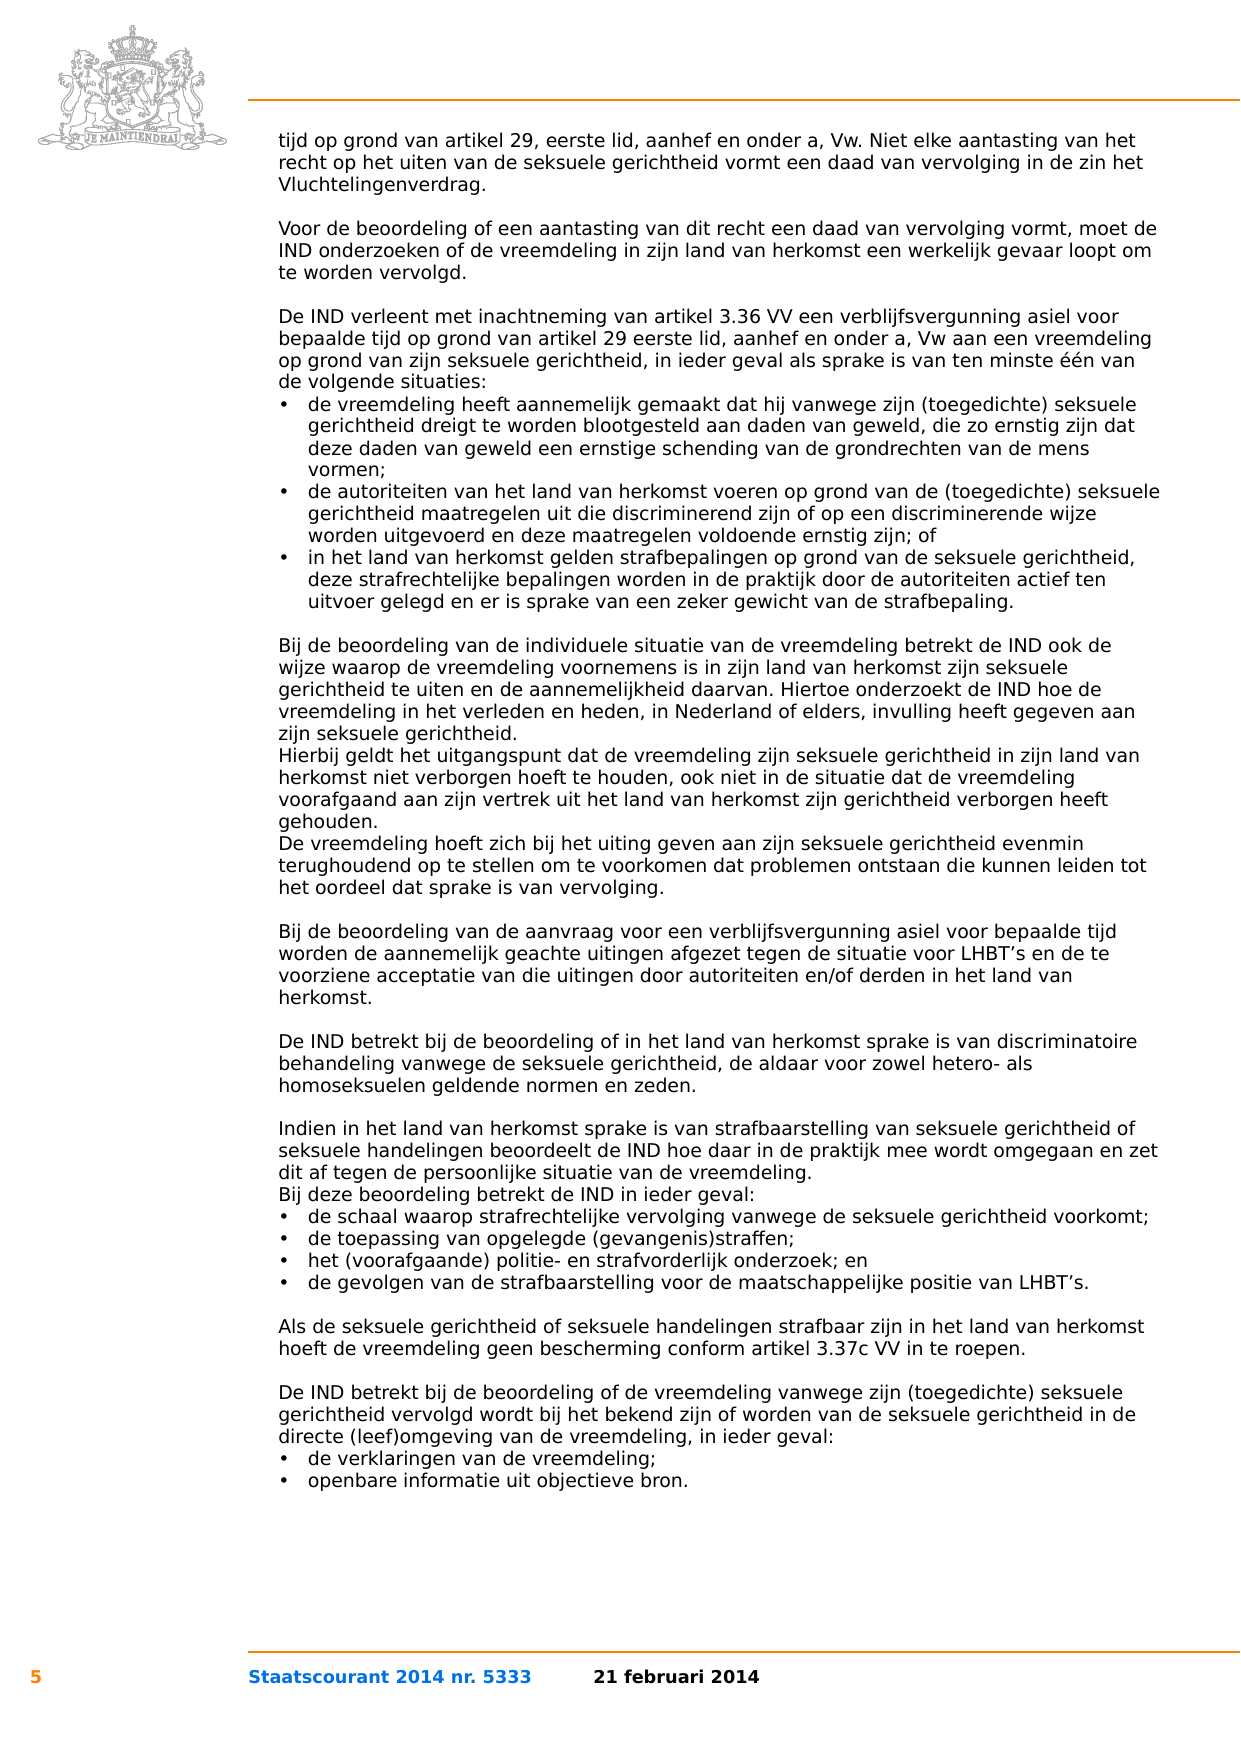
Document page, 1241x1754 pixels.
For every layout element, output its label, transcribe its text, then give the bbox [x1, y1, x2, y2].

text • de vreemdeling heeft aannemelijk gemaakt dat hij vanwege zijn (toegedichte) seksuele gerichtheid dreigt te worden blootgesteld aan daden van geweld, die zo ernstig zijn dat deze daden van geweld een ernstige schending van de grondrechten van de mens vormen; [278, 393, 1163, 481]
text Als de seksuele gerichtheid of seksuele handelingen strafbaar zijn in het land van herkomst hoeft de vreemdeling geen bescherming conform artikel 3.37c VV in te roepen. [278, 1316, 1163, 1360]
text De IND betrekt bij de beoordeling of in het land van herkomst sprake is van discriminatoire behandeling vanwege de seksuele gerichtheid, de aldaar voor zowel hetero- als homoseksuelen geldende normen en zeden. [278, 1031, 1163, 1096]
text • de autoriteiten van het land van herkomst voeren op grond van de (toegedichte) seksuele gerichtheid maatregelen uit die discriminerend zijn of op een discriminerende wijze worden uitgevoerd en deze maatregelen voldoende ernstig zijn; of [278, 481, 1163, 547]
text • in het land van herkomst gelden strafbepalingen op grond van de seksuele gerichtheid, deze strafrechtelijke bepalingen worden in de praktijk door de autoriteiten actief ten uitvoer gelegd en er is sprake van een zeker gewicht van de strafbepaling. [278, 547, 1163, 613]
text • de gevolgen van de strafbaarstelling voor de maatschappelijke positie van LHBT’s. [278, 1272, 1163, 1294]
text De IND verleent met inachtneming van artikel 3.36 VV een verblijfsvergunning asiel voor bepaalde tijd op grond van artikel 29 eerste lid, aanhef en onder a, Vw aan een vreemdeling op grond van zijn seksuele gerichtheid, in ieder geval als sprake is van ten minste één van de volgende situaties: [278, 306, 1163, 393]
text De vreemdeling hoeft zich bij het uiting geven aan zijn seksuele gerichtheid evenmin terughoudend op te stellen om te voorkomen dat problemen ontstaan die kunnen leiden tot het oordeel dat sprake is van vervolging. [278, 833, 1163, 899]
text • het (voorafgaande) politie- en strafvorderlijk onderzoek; en [278, 1250, 1163, 1272]
text Indien in het land van herkomst sprake is van strafbaarstelling van seksuele gerichtheid of seksuele handelingen beoordeelt de IND hoe daar in de praktijk mee wordt omgegaan en zet dit af tegen de persoonlijke situatie van de vreemdeling. [278, 1118, 1163, 1184]
text • de toepassing van opgelegde (gevangenis)straffen; [278, 1228, 1163, 1250]
text Bij deze beoordeling betrekt de IND in ieder geval: [278, 1184, 1163, 1206]
text • de verklaringen van de vreemdeling; [278, 1448, 1163, 1470]
text Bij de beoordeling van de aanvraag voor een verblijfsvergunning asiel voor bepaalde tijd worden de aannemelijk geachte uitingen afgezet tegen de situatie voor LHBT’s en de te voorziene acceptatie van die uitingen door autoriteiten en/of derden in het land van herkomst. [278, 921, 1163, 1009]
text • de schaal waarop strafrechtelijke vervolging vanwege de seksuele gerichtheid voorkomt; [278, 1206, 1163, 1228]
text Bij de beoordeling van de individuele situatie van de vreemdeling betrekt de IND ook de wijze waarop de vreemdeling voornemens is in zijn land van herkomst zijn seksuele gerichtheid te uiten en de aannemelijkheid daarvan. Hiertoe onderzoekt de IND hoe de vreemdeling in het verleden en heden, in Nederland of elders, invulling heeft gegeven aan zijn seksuele gerichtheid. [278, 635, 1163, 745]
text tijd op grond van artikel 29, eerste lid, aanhef en onder a, Vw. Niet elke aantasting van het recht op het uiten van de seksuele gerichtheid vormt een daad van vervolging in de zin het Vluchtelingenverdrag. [278, 130, 1163, 196]
text • openbare informatie uit objectieve bron. [278, 1470, 1163, 1492]
text De IND betrekt bij de beoordeling of de vreemdeling vanwege zijn (toegedichte) seksuele gerichtheid vervolgd wordt bij het bekend zijn of worden van de seksuele gerichtheid in de directe (leef)omgeving van de vreemdeling, in ieder geval: [278, 1382, 1163, 1448]
text Voor de beoordeling of een aantasting van dit recht een daad van vervolging vormt, moet de IND onderzoeken of de vreemdeling in zijn land van herkomst een werkelijk gevaar loopt om te worden vervolgd. [278, 218, 1163, 284]
text Hierbij geldt het uitgangspunt dat de vreemdeling zijn seksuele gerichtheid in zijn land van herkomst niet verborgen hoeft te houden, ook niet in de situatie dat de vreemdeling voorafgaand aan zijn vertrek uit het land van herkomst zijn gerichtheid verborgen heeft gehouden. [278, 745, 1163, 833]
picture [38, 25, 227, 150]
